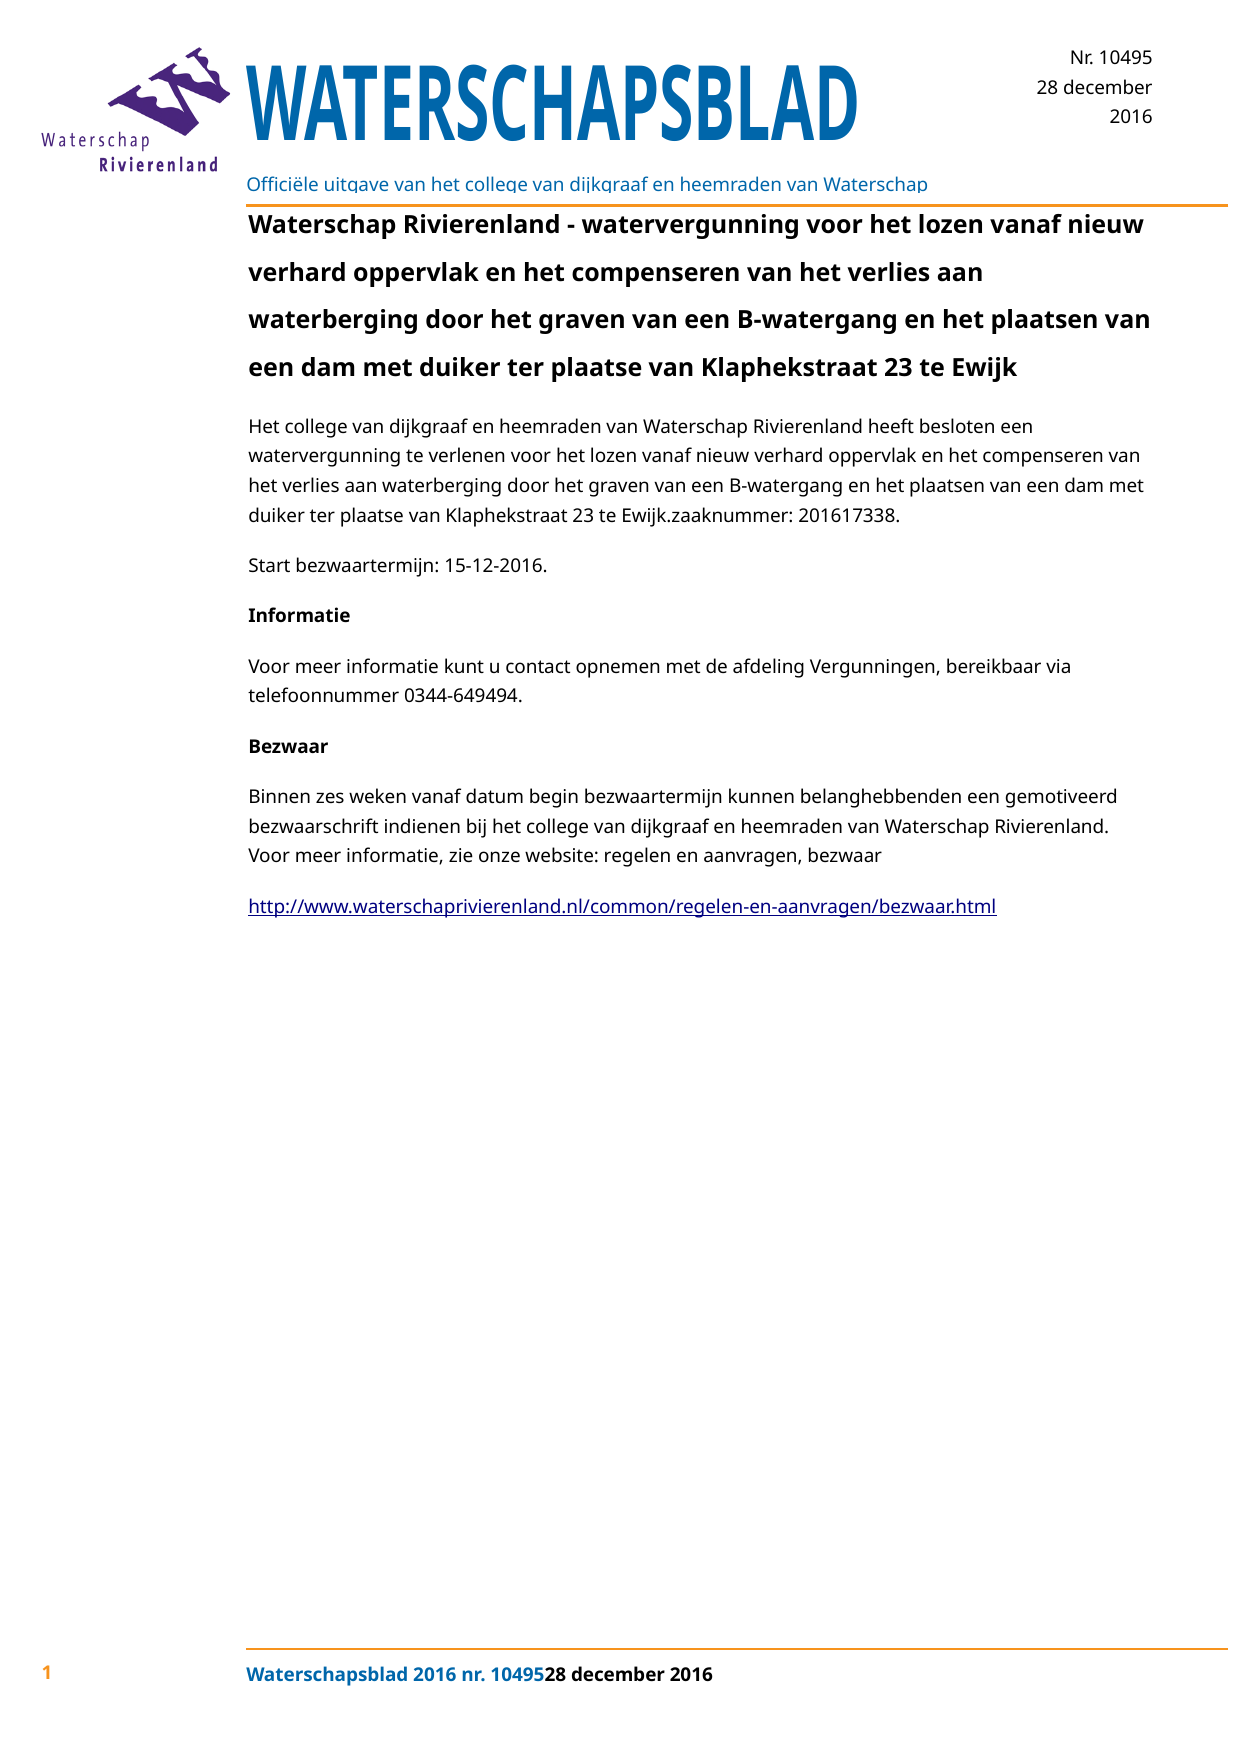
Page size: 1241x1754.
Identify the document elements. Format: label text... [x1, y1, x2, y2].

text Start bezwaartermijn: 15-12-2016. [248, 552, 1152, 578]
text Het college van dijkgraaf en heemraden van Waterschap Rivierenland heeft besloten een watervergunning te verlenen voor het lozen vanaf nieuw verhard oppervlak en het compenseren van het verlies aan waterberging door het graven van een B-watergang en het plaatsen van een dam met duiker ter plaatse van Klaphekstraat 23 te Ewijk.zaaknummer: 201617338. [248, 413, 1152, 528]
text Binnen zes weken vanaf datum begin bezwaartermijn kunnen belanghebbenden een gemotiveerd bezwaarschrift indienen bij het college van dijkgraaf en heemraden van Waterschap Rivierenland. Voor meer informatie, zie onze website: regelen en aanvragen, bezwaar [248, 783, 1152, 868]
text Informatie [248, 603, 1152, 628]
text Voor meer informatie kunt u contact opnemen met de afdeling Vergunningen, bereikbaar via telefoonnummer 0344-649494. [248, 653, 1152, 708]
picture [41, 47, 231, 172]
text Bezwaar [248, 733, 1152, 759]
text http://www.waterschaprivierenland.nl/common/regelen-en-aanvragen/bezwaar.html [248, 893, 1152, 919]
text Waterschap Rivierenland - watervergunning voor het lozen vanaf nieuw verhard oppervlak en het compenseren van het verlies aan waterberging door het graven van een B-watergang en het plaatsen van een dam met duiker ter plaatse van Klaphekstraat 23 te Ewijk [248, 207, 1152, 384]
